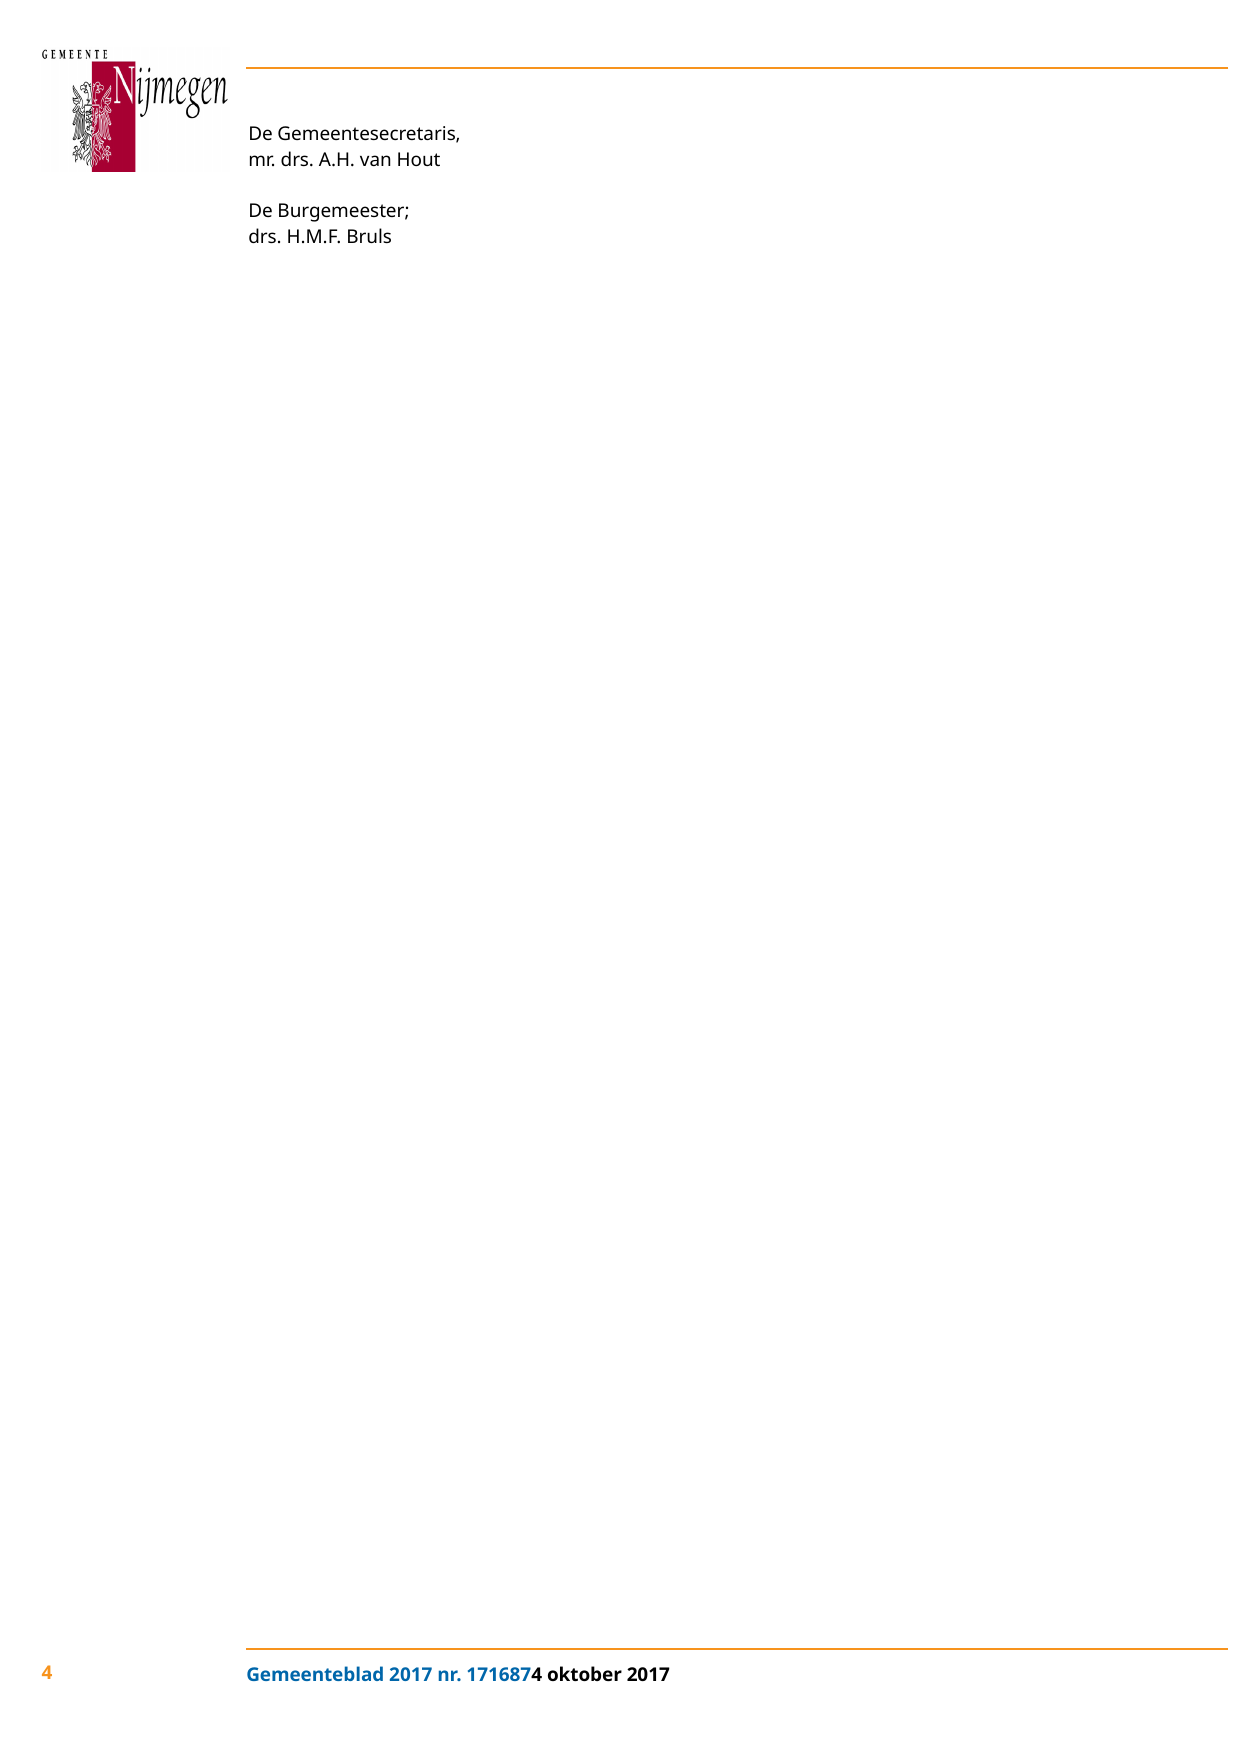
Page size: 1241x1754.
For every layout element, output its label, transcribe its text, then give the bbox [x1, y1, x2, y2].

text De Burgemeester; [248, 198, 1152, 223]
text mr. drs. A.H. van Hout [248, 146, 1152, 172]
text De Gemeentesecretaris, [248, 121, 1152, 146]
text drs. H.M.F. Bruls [248, 223, 1152, 249]
picture [41, 47, 231, 172]
